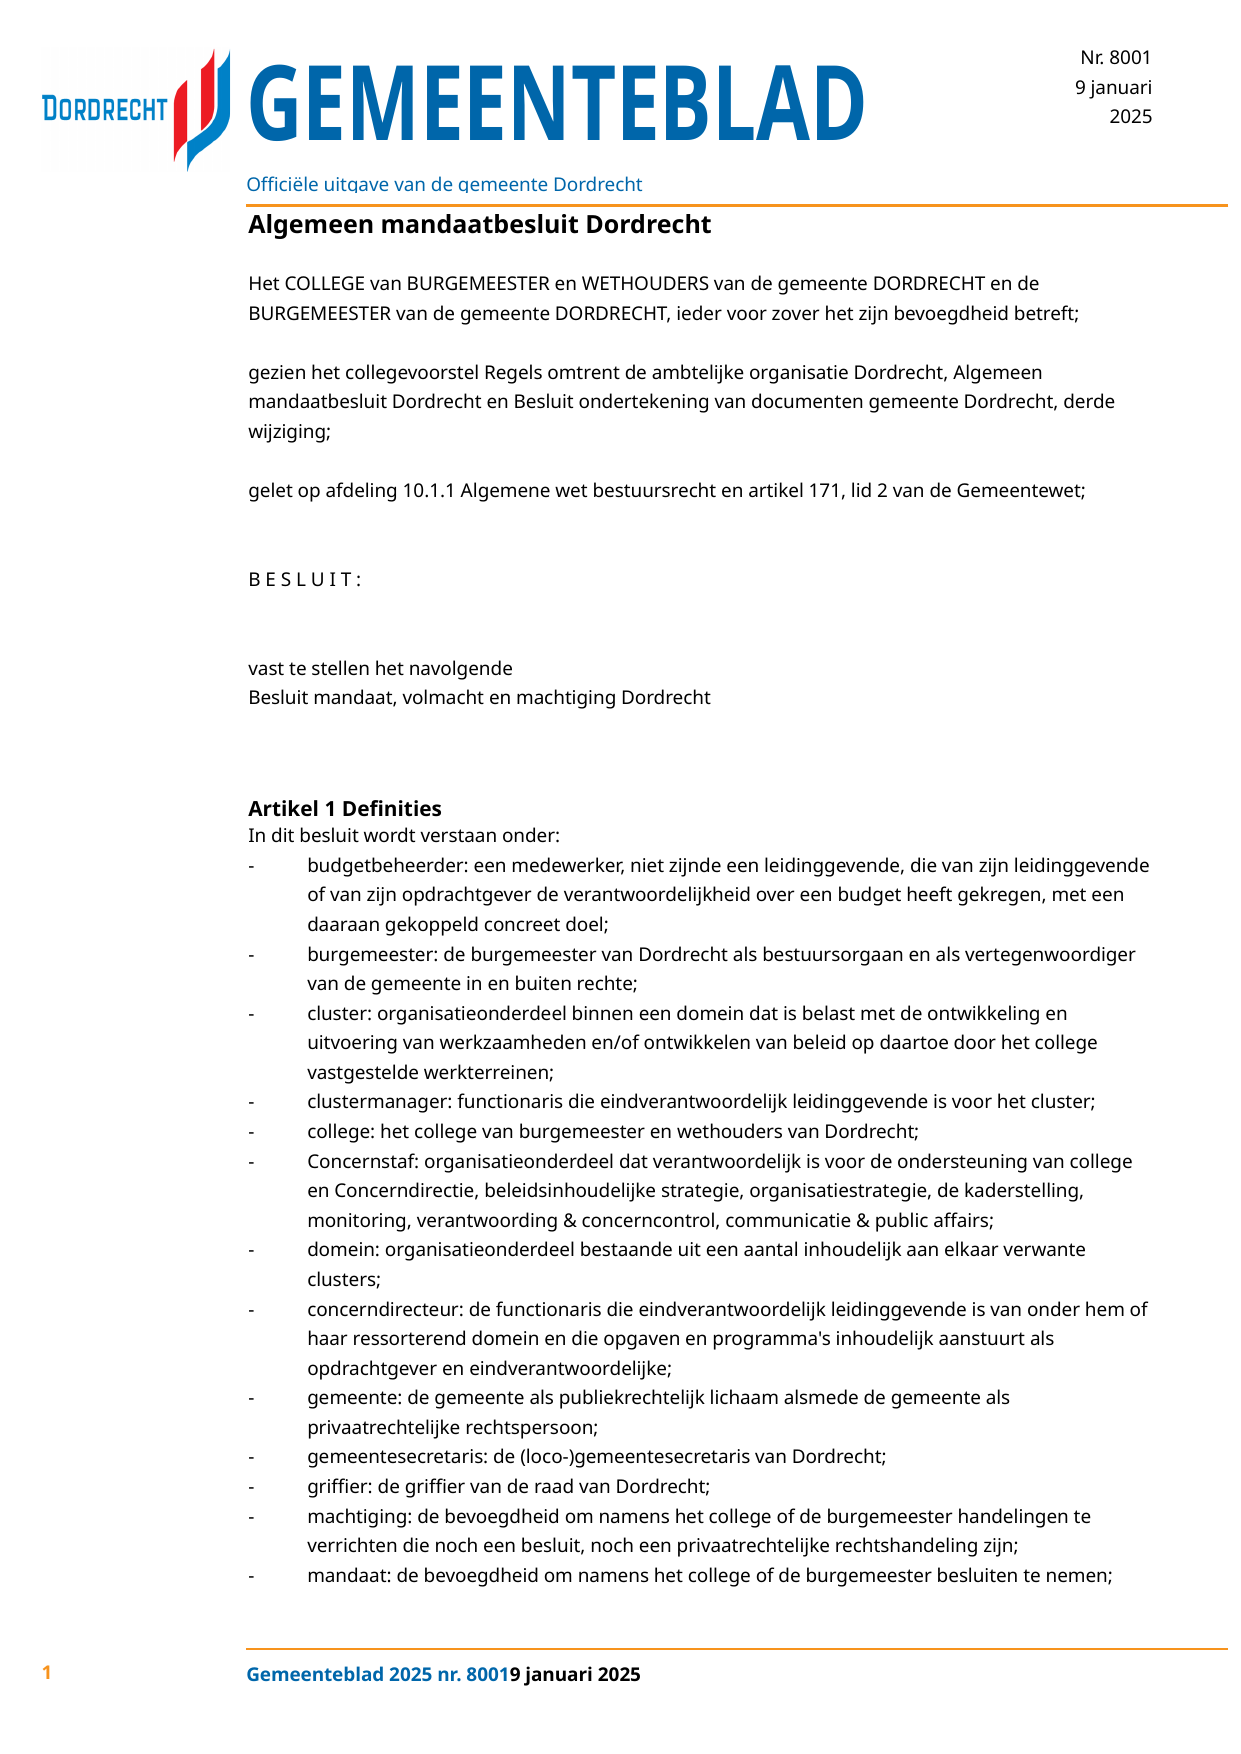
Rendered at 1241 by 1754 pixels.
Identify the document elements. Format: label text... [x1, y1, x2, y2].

list cluster: organisatieonderdeel binnen een domein dat is belast met de ontwikkeling en uitvoering van werkzaamheden en/of ontwikkelen van beleid op daartoe door het college vastgestelde werkterreinen; [248, 1000, 1152, 1085]
text B E S L U I T : [248, 566, 1152, 592]
list griffier: de griffier van de raad van Dordrecht; [248, 1473, 1152, 1499]
list concerndirecteur: de functionaris die eindverantwoordelijk leidinggevende is van onder hem of haar ressorterend domein en die opgaven en programma's inhoudelijk aanstuurt als opdrachtgever en eindverantwoordelijke; [248, 1296, 1152, 1381]
list college: het college van burgemeester en wethouders van Dordrecht; [248, 1118, 1152, 1144]
list Concernstaf: organisatieonderdeel dat verantwoordelijk is voor de ondersteuning van college en Concerndirectie, beleidsinhoudelijke strategie, organisatiestrategie, de kaderstelling, monitoring, verantwoording & concerncontrol, communicatie & public affairs; [248, 1148, 1152, 1233]
text Algemeen mandaatbesluit Dordrecht [248, 207, 1152, 241]
text gelet op afdeling 10.1.1 Algemene wet bestuursrecht en artikel 171, lid 2 van de Gemeentewet; [248, 477, 1152, 503]
text vast te stellen het navolgende [248, 655, 1152, 681]
list mandaat: de bevoegdheid om namens het college of de burgemeester besluiten te nemen; [248, 1562, 1152, 1588]
list gemeentesecretaris: de (loco-)gemeentesecretaris van Dordrecht; [248, 1444, 1152, 1469]
list clustermanager: functionaris die eindverantwoordelijk leidinggevende is voor het cluster; [248, 1089, 1152, 1114]
list burgemeester: de burgemeester van Dordrecht als bestuursorgaan en als vertegenwoordiger van de gemeente in en buiten rechte; [248, 941, 1152, 996]
list machtiging: de bevoegdheid om namens het college of de burgemeester handelingen te verrichten die noch een besluit, noch een privaatrechtelijke rechtshandeling zijn; [248, 1503, 1152, 1558]
list budgetbeheerder: een medewerker, niet zijnde een leidinggevende, die van zijn leidinggevende of van zijn opdrachtgever de verantwoordelijkheid over een budget heeft gekregen, met een daaraan gekoppeld concreet doel; [248, 852, 1152, 937]
text Het COLLEGE van BURGEMEESTER en WETHOUDERS van de gemeente DORDRECHT en de BURGEMEESTER van de gemeente DORDRECHT, ieder voor zover het zijn bevoegdheid betreft; [248, 270, 1152, 326]
list domein: organisatieonderdeel bestaande uit een aantal inhoudelijk aan elkaar verwante clusters; [248, 1237, 1152, 1292]
text In dit besluit wordt verstaan onder: [248, 822, 1152, 848]
text Besluit mandaat, volmacht en machtiging Dordrecht [248, 684, 1152, 710]
picture [41, 47, 231, 172]
text gezien het collegevoorstel Regels omtrent de ambtelijke organisatie Dordrecht, Algemeen mandaatbesluit Dordrecht en Besluit ondertekening van documenten gemeente Dordrecht, derde wijziging; [248, 359, 1152, 444]
list gemeente: de gemeente als publiekrechtelijk lichaam alsmede de gemeente als privaatrechtelijke rechtspersoon; [248, 1384, 1152, 1440]
text Artikel 1 Definities [248, 794, 1152, 822]
